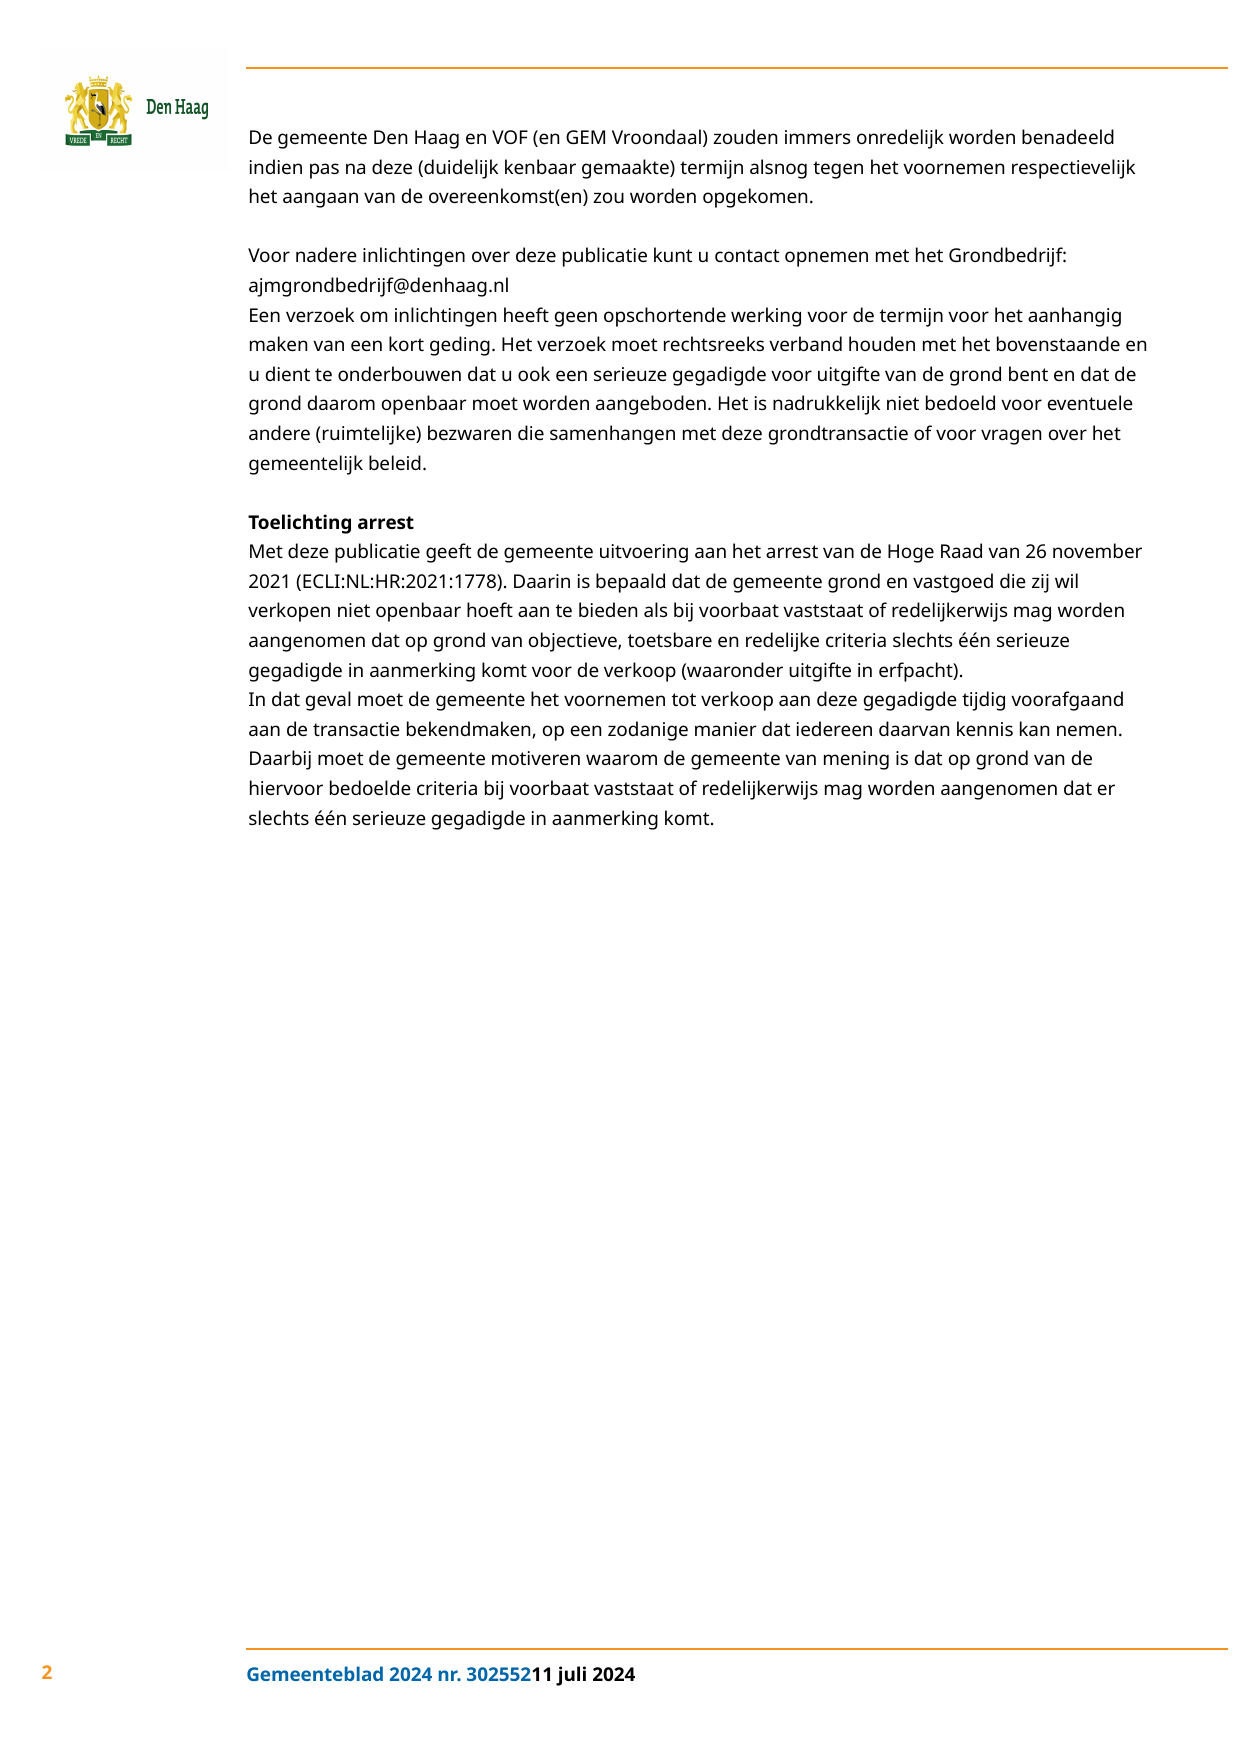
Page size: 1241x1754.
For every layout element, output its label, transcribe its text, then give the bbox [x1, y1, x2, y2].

text Toelichting arrest [248, 509, 1152, 535]
text Voor nadere inlichtingen over deze publicatie kunt u contact opnemen met het Grondbedrijf: ajmgrondbedrijf@denhaag.nl [248, 243, 1152, 298]
text Een verzoek om inlichtingen heeft geen opschortende werking voor de termijn voor het aanhangig maken van een kort geding. Het verzoek moet rechtsreeks verband houden met het bovenstaande en u dient te onderbouwen dat u ook een serieuze gegadigde voor uitgifte van de grond bent en dat de grond daarom openbaar moet worden aangeboden. Het is nadrukkelijk niet bedoeld voor eventuele andere (ruimtelijke) bezwaren die samenhangen met deze grondtransactie of voor vragen over het gemeentelijk beleid. [248, 302, 1152, 476]
text Met deze publicatie geeft de gemeente uitvoering aan het arrest van de Hoge Raad van 26 november 2021 (ECLI:NL:HR:2021:1778). Daarin is bepaald dat de gemeente grond en vastgoed die zij wil verkopen niet openbaar hoeft aan te bieden als bij voorbaat vaststaat of redelijkerwijs mag worden aangenomen dat op grond van objectieve, toetsbare en redelijke criteria slechts één serieuze gegadigde in aanmerking komt voor de verkoop (waaronder uitgifte in erfpacht). [248, 538, 1152, 683]
picture [41, 47, 231, 172]
text In dat geval moet de gemeente het voornemen tot verkoop aan deze gegadigde tijdig voorafgaand aan de transactie bekendmaken, op een zodanige manier dat iedereen daarvan kennis kan nemen. Daarbij moet de gemeente motiveren waarom de gemeente van mening is dat op grond van de hiervoor bedoelde criteria bij voorbaat vaststaat of redelijkerwijs mag worden aangenomen dat er slechts één serieuze gegadigde in aanmerking komt. [248, 686, 1152, 831]
text De gemeente Den Haag en VOF (en GEM Vroondaal) zouden immers onredelijk worden benadeeld indien pas na deze (duidelijk kenbaar gemaakte) termijn alsnog tegen het voornemen respectievelijk het aangaan van de overeenkomst(en) zou worden opgekomen. [248, 124, 1152, 209]
